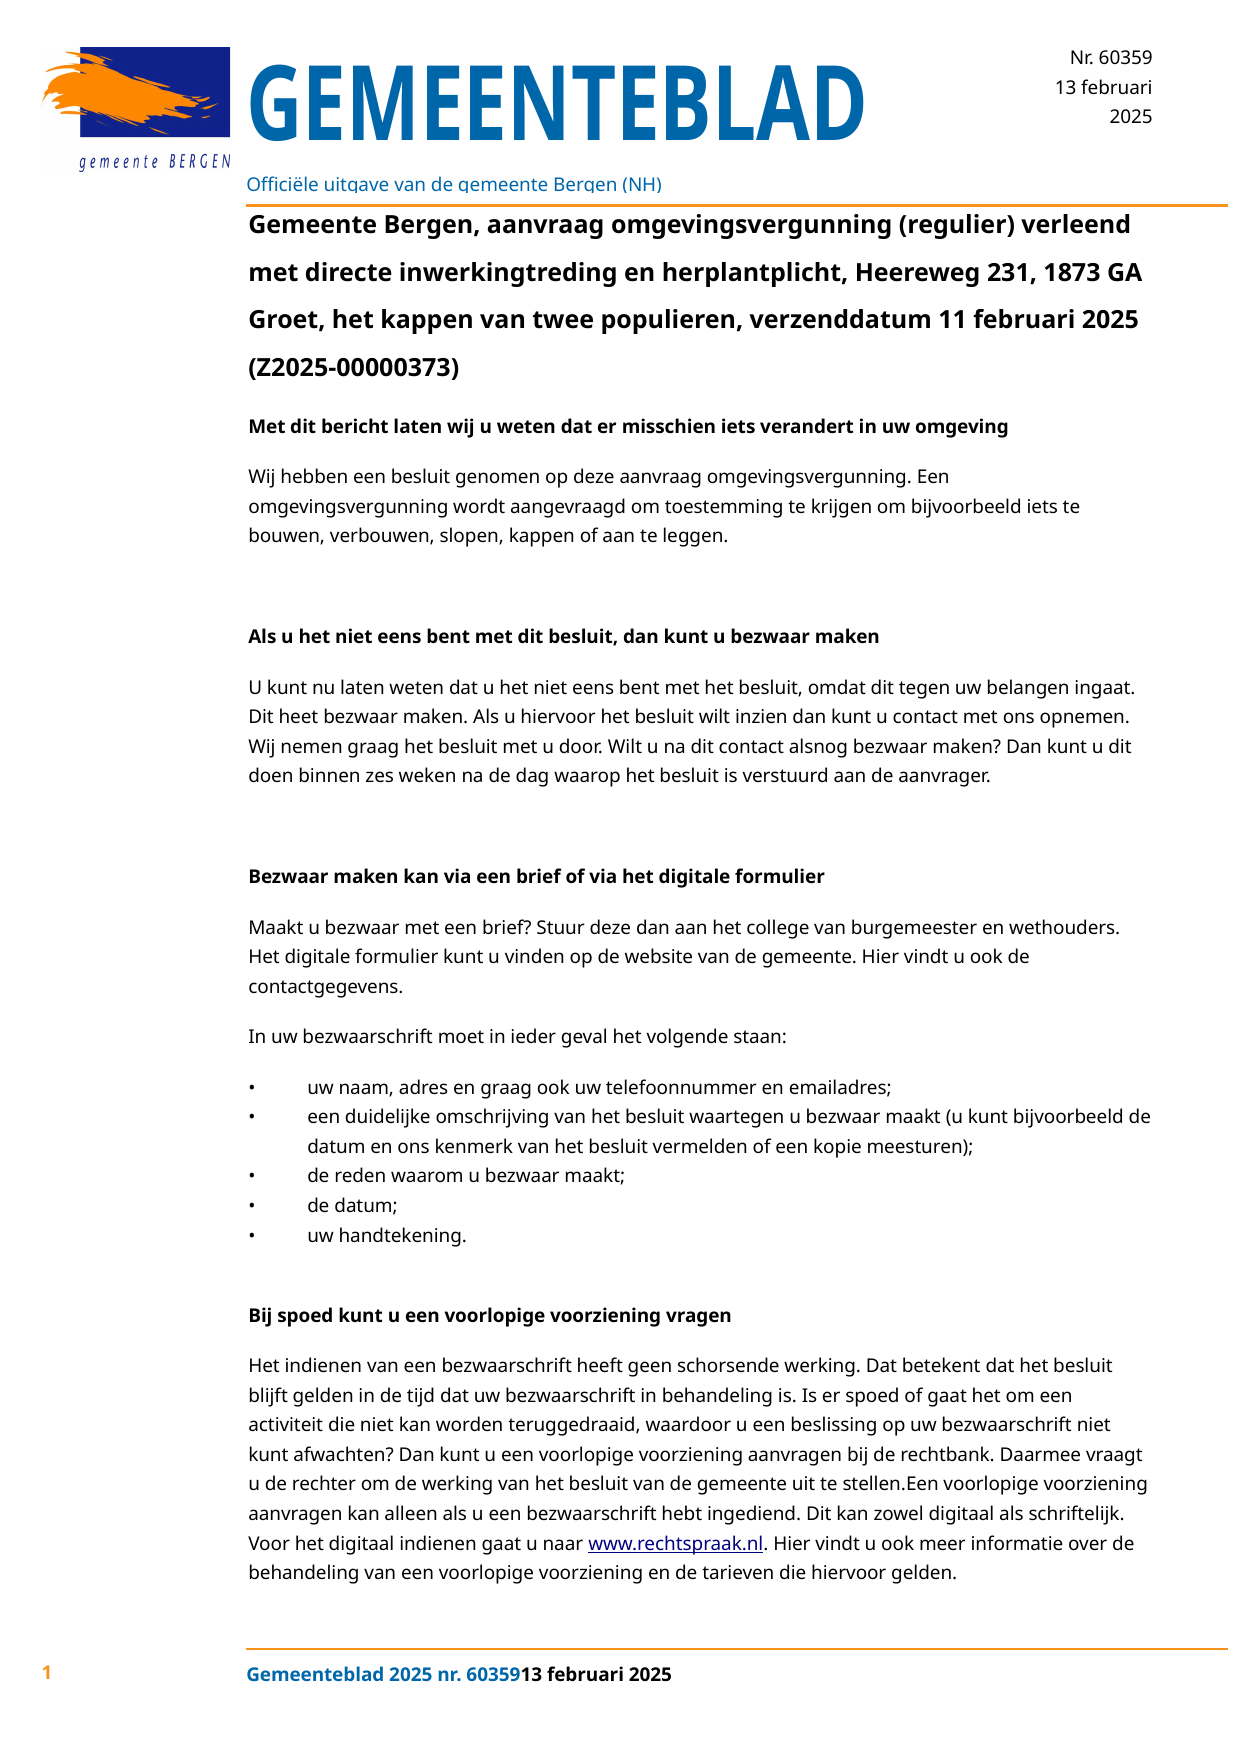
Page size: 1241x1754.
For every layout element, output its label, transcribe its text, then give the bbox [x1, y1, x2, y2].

text Bij spoed kunt u een voorlopige voorziening vragen [248, 1302, 1152, 1328]
list uw handtekening. [248, 1222, 1152, 1248]
text U kunt nu laten weten dat u het niet eens bent met het besluit, omdat dit tegen uw belangen ingaat. Dit heet bezwaar maken. Als u hiervoor het besluit wilt inzien dan kunt u contact met ons opnemen. Wij nemen graag het besluit met u door. Wilt u na dit contact alsnog bezwaar maken? Dan kunt u dit doen binnen zes weken na de dag waarop het besluit is verstuurd aan de aanvrager. [248, 674, 1152, 788]
list een duidelijke omschrijving van het besluit waartegen u bezwaar maakt (u kunt bijvoorbeeld de datum en ons kenmerk van het besluit vermelden of een kopie meesturen); [248, 1103, 1152, 1159]
text In uw bezwaarschrift moet in ieder geval het volgende staan: [248, 1023, 1152, 1049]
text Als u het niet eens bent met dit besluit, dan kunt u bezwaar maken [248, 623, 1152, 649]
list uw naam, adres en graag ook uw telefoonnummer en emailadres; [248, 1074, 1152, 1100]
list de reden waarom u bezwaar maakt; [248, 1163, 1152, 1188]
text Gemeente Bergen, aanvraag omgevingsvergunning (regulier) verleend met directe inwerkingtreding en herplantplicht, Heereweg 231, 1873 GA Groet, het kappen van twee populieren, verzenddatum 11 februari 2025 (Z2025-00000373) [248, 207, 1152, 384]
list de datum; [248, 1192, 1152, 1218]
text Maakt u bezwaar met een brief? Stuur deze dan aan het college van burgemeester en wethouders. Het digitale formulier kunt u vinden op de website van de gemeente. Hier vindt u ook de contactgegevens. [248, 914, 1152, 999]
text Bezwaar maken kan via een brief of via het digitale formulier [248, 863, 1152, 889]
text Met dit bericht laten wij u weten dat er misschien iets verandert in uw omgeving [248, 413, 1152, 439]
text Wij hebben een besluit genomen op deze aanvraag omgevingsvergunning. Een omgevingsvergunning wordt aangevraagd om toestemming te krijgen om bijvoorbeeld iets te bouwen, verbouwen, slopen, kappen of aan te leggen. [248, 463, 1152, 548]
text Het indienen van een bezwaarschrift heeft geen schorsende werking. Dat betekent dat het besluit blijft gelden in de tijd dat uw bezwaarschrift in behandeling is. Is er spoed of gaat het om een activiteit die niet kan worden teruggedraaid, waardoor u een beslissing op uw bezwaarschrift niet kunt afwachten? Dan kunt u een voorlopige voorziening aanvragen bij de rechtbank. Daarmee vraagt u de rechter om de werking van het besluit van de gemeente uit te stellen.Een voorlopige voorziening aanvragen kan alleen als u een bezwaarschrift hebt ingediend. Dit kan zowel digitaal als schriftelijk. Voor het digitaal indienen gaat u naar www.rechtspraak.nl. Hier vindt u ook meer informatie over de behandeling van een voorlopige voorziening en de tarieven die hiervoor gelden. [248, 1352, 1152, 1585]
picture [41, 47, 231, 172]
